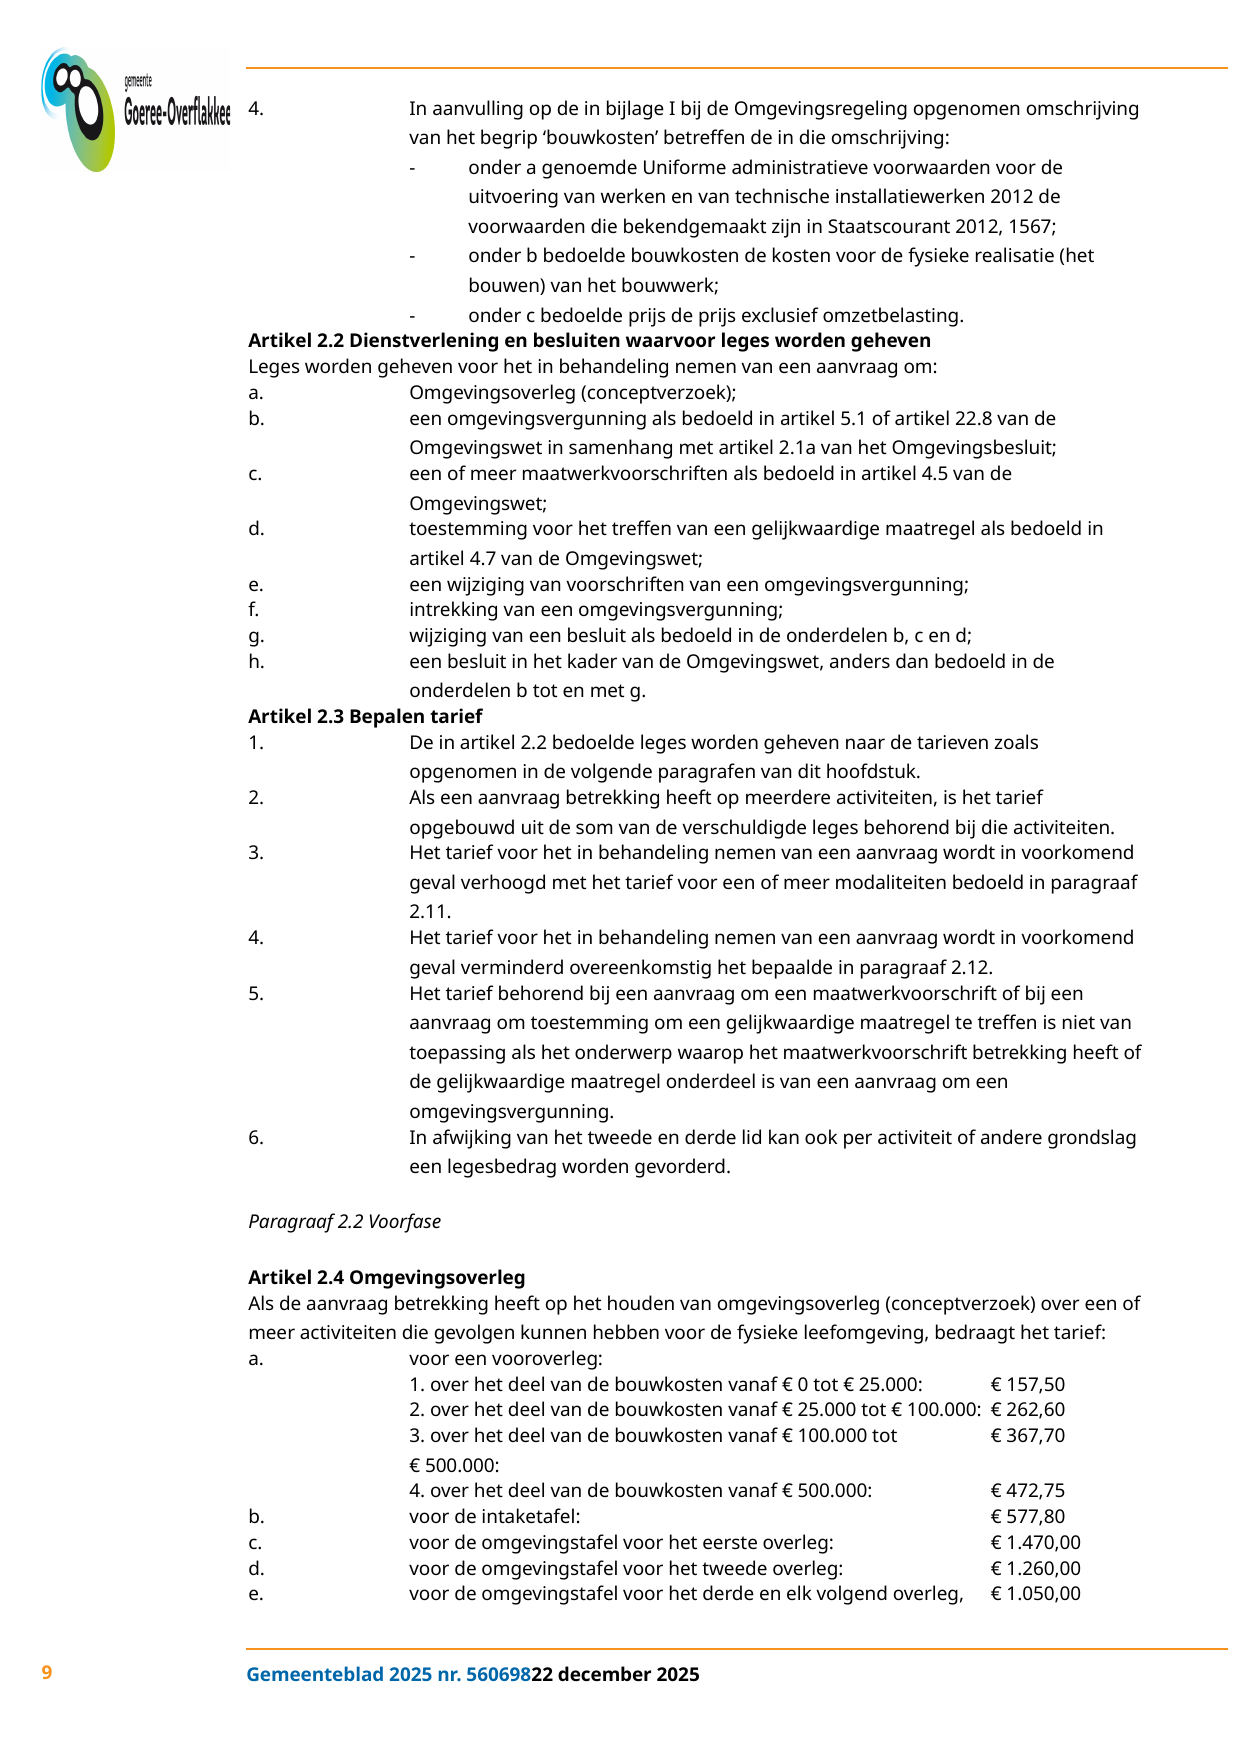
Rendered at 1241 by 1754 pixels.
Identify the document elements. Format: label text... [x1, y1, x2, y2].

table_cell [248, 1397, 409, 1422]
table_cell e. [248, 1581, 409, 1606]
table_cell 2. [248, 784, 409, 839]
table_cell In aanvulling op de in bijlage I bij de Omgevingsregeling opgenomen omschrijving van het begrip ‘bouwkosten’ betreffen de in die omschrijving: onder a genoemde Uniforme administratieve voorwaarden voor de uitvoering van werken en van technische installatiewerken 2012 de voorwaarden die bekendgemaakt zijn in Staatscourant 2012, 1567; onder b bedoelde bouwkosten de kosten voor de fysieke realisatie (het bouwen) van het bouwwerk; onder c bedoelde prijs de prijs exclusief omzetbelasting. [409, 95, 1152, 328]
table_cell a. [248, 1345, 409, 1371]
table_cell Artikel 2.4 Omgevingsoverleg [248, 1264, 1152, 1290]
table_cell voor een vooroverleg: [409, 1345, 991, 1371]
table_cell 3. [248, 840, 409, 924]
table_cell voor de omgevingstafel voor het tweede overleg: [409, 1555, 991, 1581]
table_cell Het tarief voor het in behandeling nemen van een aanvraag wordt in voorkomend geval verhoogd met het tarief voor een of meer modaliteiten bedoeld in paragraaf 2.11. [409, 840, 1152, 924]
table_cell [248, 1478, 409, 1503]
table_cell € 1.470,00 [991, 1529, 1152, 1555]
table_cell een omgevingsvergunning als bedoeld in artikel 5.1 of artikel 22.8 van de Omgevingswet in samenhang met artikel 2.1a van het Omgevingsbesluit; [409, 405, 1152, 460]
table_cell In afwijking van het tweede en derde lid kan ook per activiteit of andere grondslag een legesbedrag worden gevorderd. [409, 1124, 1152, 1179]
table_cell € 577,80 [991, 1503, 1152, 1529]
table_cell 6. [248, 1124, 409, 1179]
table_cell 1. [248, 729, 409, 784]
table_cell a. [248, 379, 409, 405]
table_cell Als een aanvraag betrekking heeft op meerdere activiteiten, is het tarief opgebouwd uit de som van de verschuldigde leges behorend bij die activiteiten. [409, 784, 1152, 839]
table_cell [248, 1371, 409, 1397]
table_cell Omgevingsoverleg (conceptverzoek); [409, 379, 1152, 405]
table_cell [248, 1422, 409, 1478]
table_cell Het tarief voor het in behandeling nemen van een aanvraag wordt in voorkomend geval verminderd overeenkomstig het bepaalde in paragraaf 2.12. [409, 925, 1152, 980]
table_cell 4. over het deel van de bouwkosten vanaf € 500.000: [409, 1478, 991, 1503]
table_cell 4. [248, 925, 409, 980]
table_cell Leges worden geheven voor het in behandeling nemen van een aanvraag om: [248, 353, 1152, 379]
table_cell voor de intaketafel: [409, 1503, 991, 1529]
table_cell 3. over het deel van de bouwkosten vanaf € 100.000 tot € 500.000: [409, 1422, 991, 1478]
table_cell een of meer maatwerkvoorschriften als bedoeld in artikel 4.5 van de Omgevingswet; [409, 460, 1152, 515]
table_cell 4. [248, 95, 409, 328]
table_cell voor de omgevingstafel voor het eerste overleg: [409, 1529, 991, 1555]
table_cell € 157,50 [991, 1371, 1152, 1397]
table_cell intrekking van een omgevingsvergunning; [409, 596, 1152, 622]
table_cell Paragraaf 2.2 Voorfase [248, 1179, 1152, 1264]
table_cell € 1.260,00 [991, 1555, 1152, 1581]
table_cell een besluit in het kader van de Omgevingswet, anders dan bedoeld in de onderdelen b tot en met g. [409, 648, 1152, 703]
table_cell De in artikel 2.2 bedoelde leges worden geheven naar de tarieven zoals opgenomen in de volgende paragrafen van dit hoofdstuk. [409, 729, 1152, 784]
table_cell Artikel 2.3 Bepalen tarief [248, 703, 1152, 729]
table_cell d. [248, 515, 409, 571]
table_cell voor de omgevingstafel voor het derde en elk volgend overleg, [409, 1581, 991, 1606]
table_cell b. [248, 1503, 409, 1529]
table_cell e. [248, 571, 409, 596]
table_cell d. [248, 1555, 409, 1581]
table_cell g. [248, 622, 409, 648]
table_cell 2. over het deel van de bouwkosten vanaf € 25.000 tot € 100.000: [409, 1397, 991, 1422]
table_cell € 262,60 [991, 1397, 1152, 1422]
table_cell € 1.050,00 [991, 1581, 1152, 1606]
table_cell [991, 1345, 1152, 1371]
table_cell € 367,70 [991, 1422, 1152, 1478]
picture [41, 47, 231, 172]
table_cell toestemming voor het treffen van een gelijkwaardige maatregel als bedoeld in artikel 4.7 van de Omgevingswet; [409, 515, 1152, 571]
table_cell Het tarief behorend bij een aanvraag om een maatwerkvoorschrift of bij een aanvraag om toestemming om een gelijkwaardige maatregel te treffen is niet van toepassing als het onderwerp waarop het maatwerkvoorschrift betrekking heeft of de gelijkwaardige maatregel onderdeel is van een aanvraag om een omgevingsvergunning. [409, 980, 1152, 1124]
table_cell c. [248, 1529, 409, 1555]
table_cell Als de aanvraag betrekking heeft op het houden van omgevingsoverleg (conceptverzoek) over een of meer activiteiten die gevolgen kunnen hebben voor de fysieke leefomgeving, bedraagt het tarief: [248, 1290, 1152, 1345]
table_cell h. [248, 648, 409, 703]
table_cell € 472,75 [991, 1478, 1152, 1503]
table_cell b. [248, 405, 409, 460]
table_cell Artikel 2.2 Dienstverlening en besluiten waarvoor leges worden geheven [248, 328, 1152, 353]
table_cell f. [248, 596, 409, 622]
table_cell 5. [248, 980, 409, 1124]
table_cell 1. over het deel van de bouwkosten vanaf € 0 tot € 25.000: [409, 1371, 991, 1397]
table_cell een wijziging van voorschriften van een omgevingsvergunning; [409, 571, 1152, 596]
table_cell wijziging van een besluit als bedoeld in de onderdelen b, c en d; [409, 622, 1152, 648]
table_cell c. [248, 460, 409, 515]
